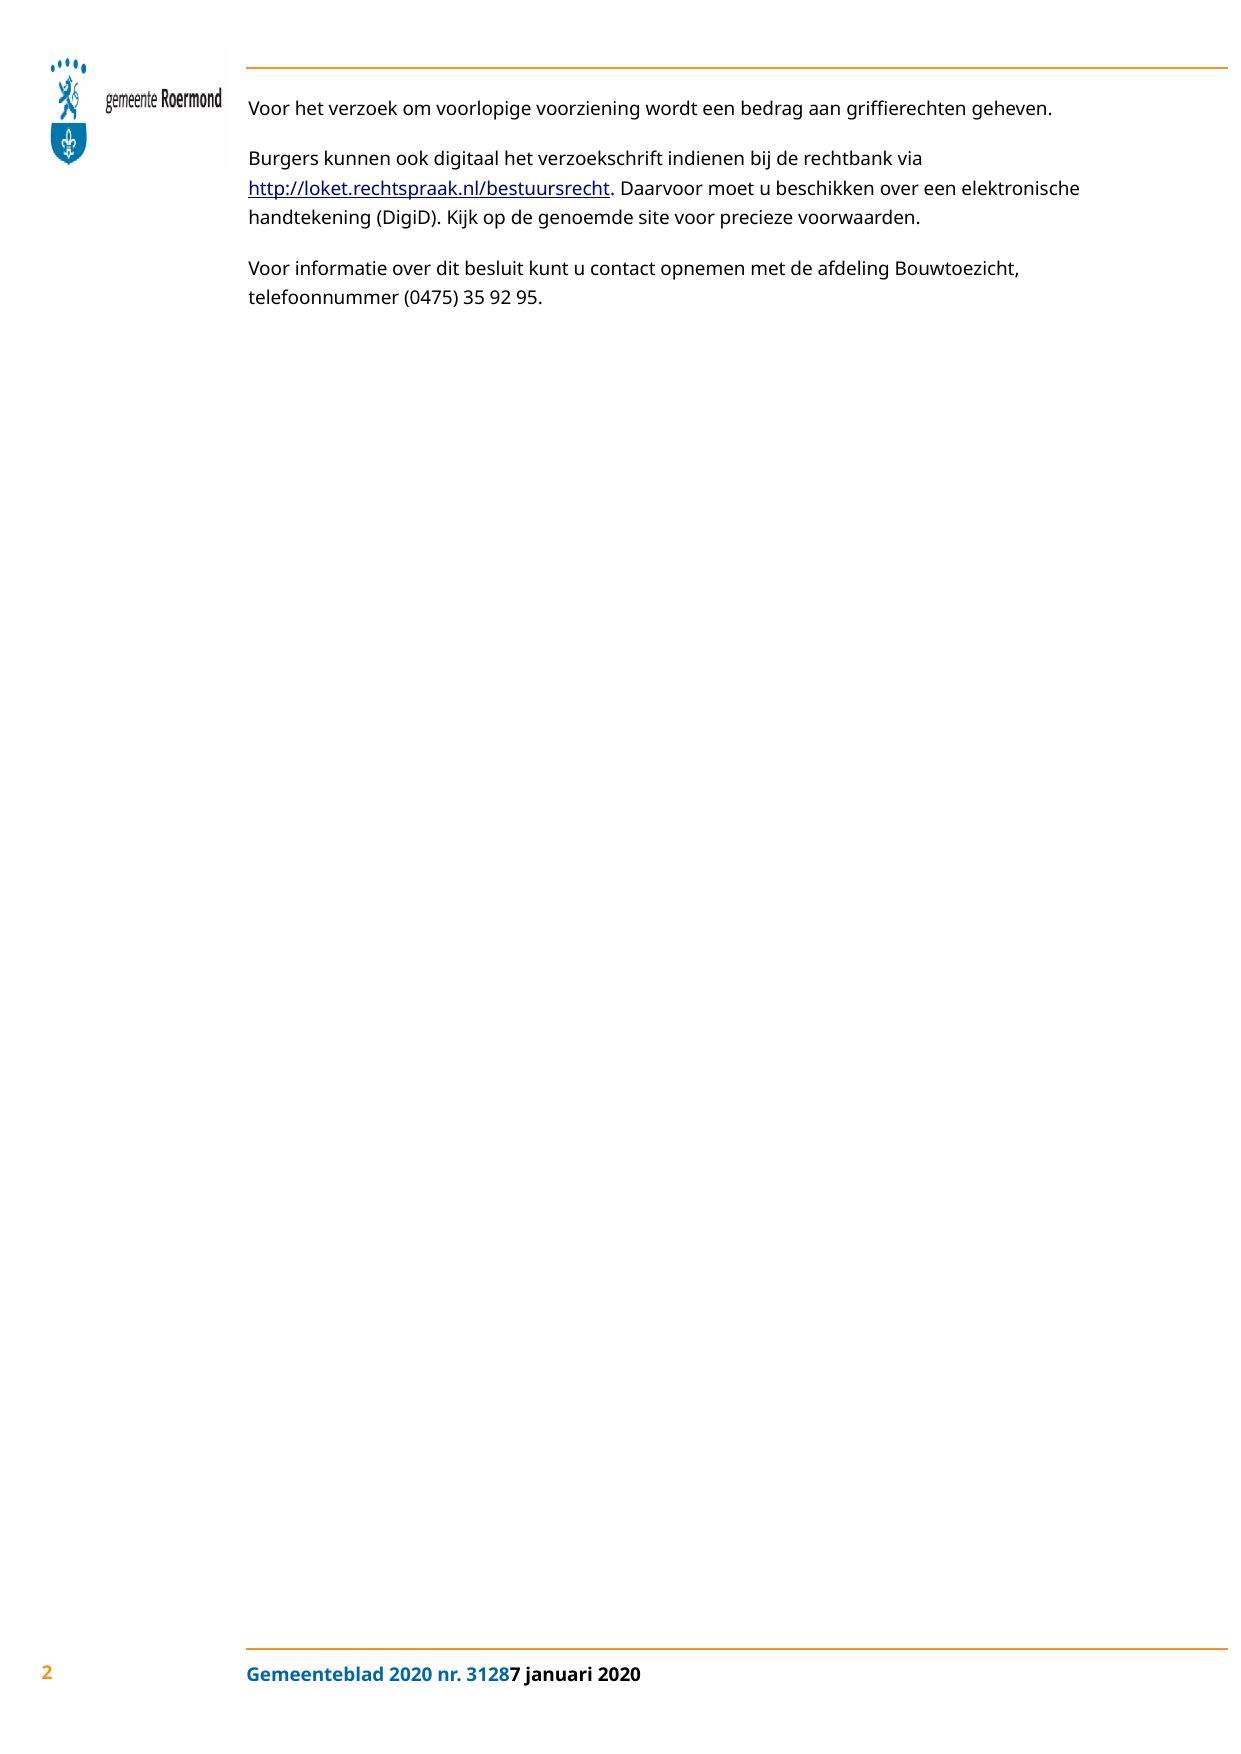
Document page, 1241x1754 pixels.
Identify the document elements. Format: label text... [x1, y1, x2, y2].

text Burgers kunnen ook digitaal het verzoekschrift indienen bij de rechtbank via http://loket.rechtspraak.nl/bestuursrecht. Daarvoor moet u beschikken over een elektronische handtekening (DigiD). Kijk op de genoemde site voor precieze voorwaarden. [248, 145, 1152, 230]
text Voor het verzoek om voorlopige voorziening wordt een bedrag aan griffierechten geheven. [248, 95, 1152, 121]
picture [41, 47, 231, 172]
text Voor informatie over dit besluit kunt u contact opnemen met de afdeling Bouwtoezicht, telefoonnummer (0475) 35 92 95. [248, 255, 1152, 310]
